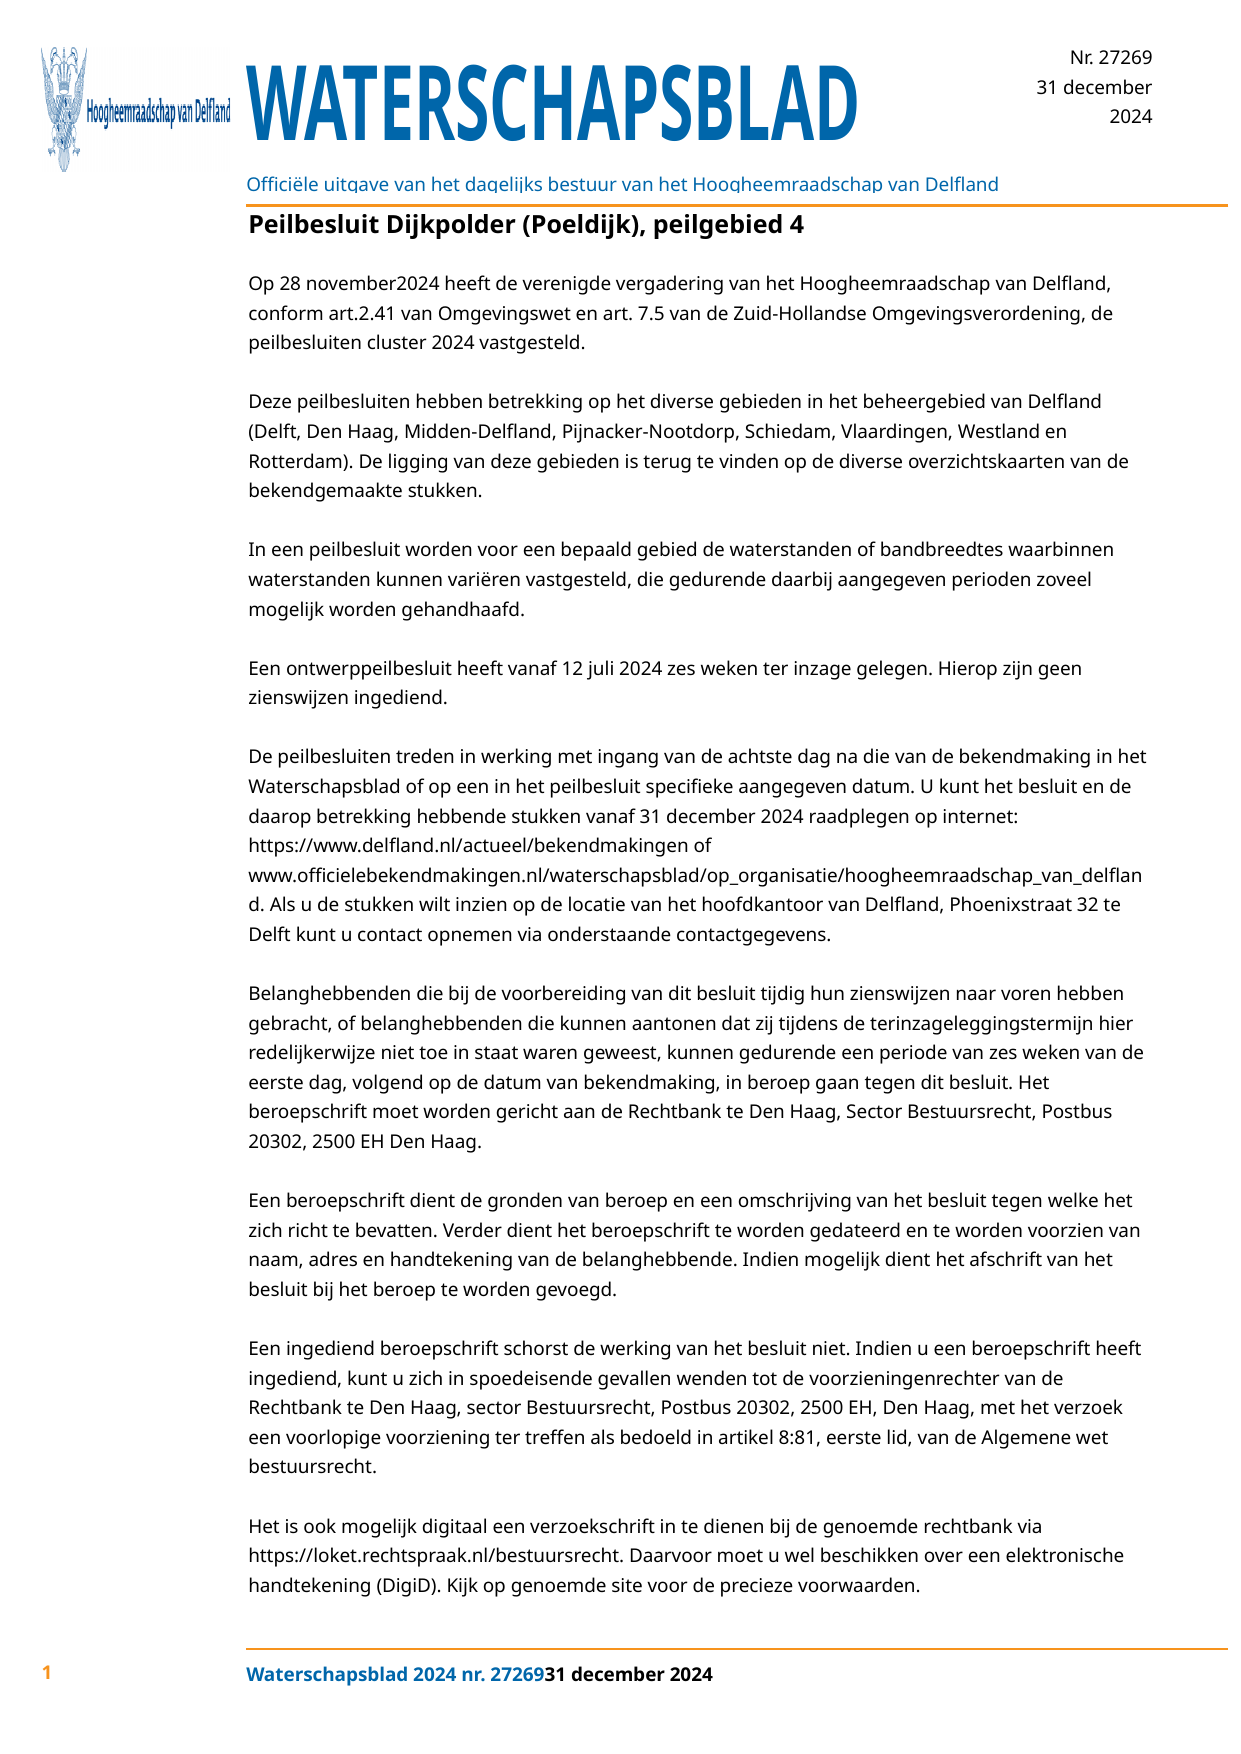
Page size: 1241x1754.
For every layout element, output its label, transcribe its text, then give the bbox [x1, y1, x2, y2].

text Peilbesluit Dijkpolder (Poeldijk), peilgebied 4 [248, 207, 1152, 241]
text In een peilbesluit worden voor een bepaald gebied de waterstanden of bandbreedtes waarbinnen waterstanden kunnen variëren vastgesteld, die gedurende daarbij aangegeven perioden zoveel mogelijk worden gehandhaafd. [248, 537, 1152, 621]
text Een ingediend beroepschrift schorst de werking van het besluit niet. Indien u een beroepschrift heeft ingediend, kunt u zich in spoedeisende gevallen wenden tot de voorzieningenrechter van de Rechtbank te Den Haag, sector Bestuursrecht, Postbus 20302, 2500 EH, Den Haag, met het verzoek een voorlopige voorziening ter treffen als bedoeld in artikel 8:81, eerste lid, van de Algemene wet bestuursrecht. [248, 1335, 1152, 1479]
text Een ontwerppeilbesluit heeft vanaf 12 juli 2024 zes weken ter inzage gelegen. Hierop zijn geen zienswijzen ingediend. [248, 655, 1152, 710]
text Het is ook mogelijk digitaal een verzoekschrift in te dienen bij de genoemde rechtbank via https://loket.rechtspraak.nl/bestuursrecht. Daarvoor moet u wel beschikken over een elektronische handtekening (DigiD). Kijk op genoemde site voor de precieze voorwaarden. [248, 1513, 1152, 1598]
text Een beroepschrift dient de gronden van beroep en een omschrijving van het besluit tegen welke het zich richt te bevatten. Verder dient het beroepschrift te worden gedateerd en te worden voorzien van naam, adres en handtekening van de belanghebbende. Indien mogelijk dient het afschrift van het besluit bij het beroep te worden gevoegd. [248, 1187, 1152, 1302]
text De peilbesluiten treden in werking met ingang van de achtste dag na die van de bekendmaking in het Waterschapsblad of op een in het peilbesluit specifieke aangegeven datum. U kunt het besluit en de daarop betrekking hebbende stukken vanaf 31 december 2024 raadplegen op internet: https://www.delfland.nl/actueel/bekendmakingen of www.officielebekendmakingen.nl/waterschapsblad/op_organisatie/hoogheemraadschap_van_delfland. Als u de stukken wilt inzien op de locatie van het hoofdkantoor van Delfland, Phoenixstraat 32 te Delft kunt u contact opnemen via onderstaande contactgegevens. [248, 744, 1152, 947]
picture [41, 47, 231, 172]
text Op 28 november2024 heeft de verenigde vergadering van het Hoogheemraadschap van Delfland, conform art.2.41 van Omgevingswet en art. 7.5 van de Zuid-Hollandse Omgevingsverordening, de peilbesluiten cluster 2024 vastgesteld. [248, 270, 1152, 355]
text Belanghebbenden die bij de voorbereiding van dit besluit tijdig hun zienswijzen naar voren hebben gebracht, of belanghebbenden die kunnen aantonen dat zij tijdens de terinzageleggingstermijn hier redelijkerwijze niet toe in staat waren geweest, kunnen gedurende een periode van zes weken van de eerste dag, volgend op de datum van bekendmaking, in beroep gaan tegen dit besluit. Het beroepschrift moet worden gericht aan de Rechtbank te Den Haag, Sector Bestuursrecht, Postbus 20302, 2500 EH Den Haag. [248, 980, 1152, 1154]
text Deze peilbesluiten hebben betrekking op het diverse gebieden in het beheergebied van Delfland (Delft, Den Haag, Midden-Delfland, Pijnacker-Nootdorp, Schiedam, Vlaardingen, Westland en Rotterdam). De ligging van deze gebieden is terug te vinden op de diverse overzichtskaarten van de bekendgemaakte stukken. [248, 389, 1152, 503]
